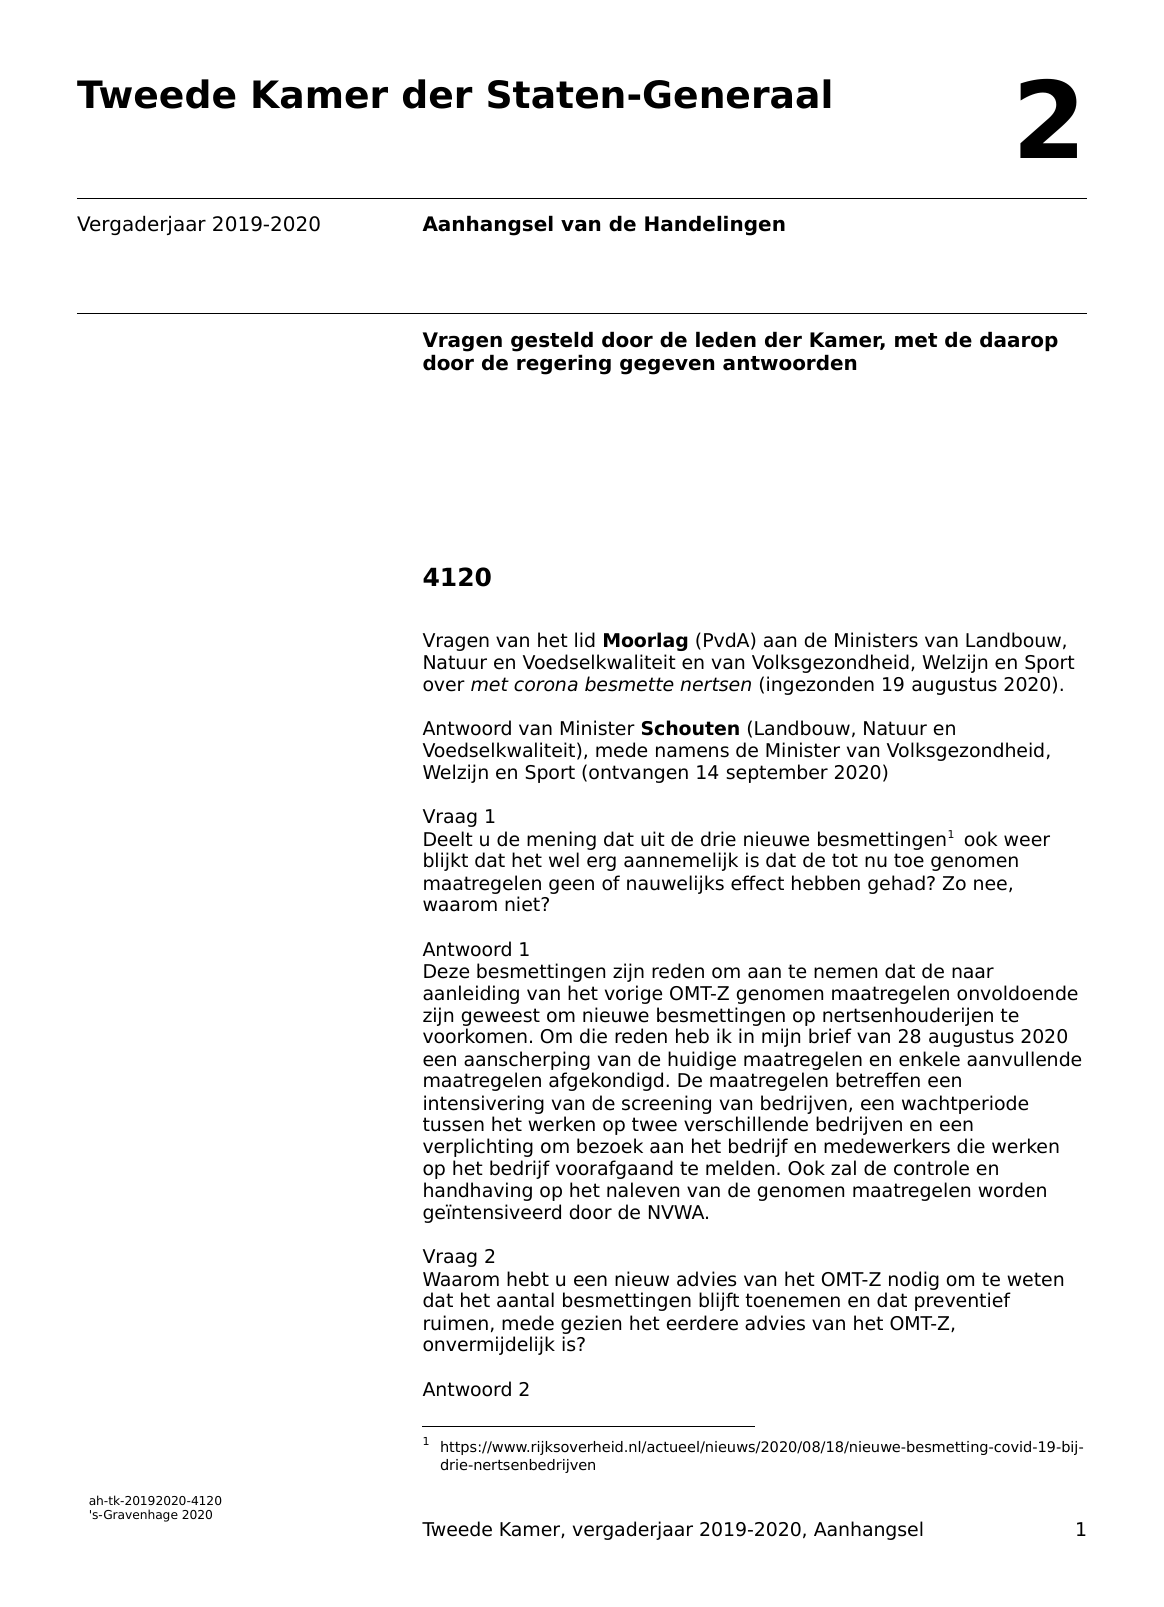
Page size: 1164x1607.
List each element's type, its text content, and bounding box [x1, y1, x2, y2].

text Deze besmettingen zijn reden om aan te nemen dat de naar aanleiding van het vorige OMT-Z genomen maatregelen onvoldoende zijn geweest om nieuwe besmettingen op nertsenhouderijen te voorkomen. Om die reden heb ik in mijn brief van 28 augustus 2020 een aanscherping van de huidige maatregelen en enkele aanvullende maatregelen afgekondigd. De maatregelen betreffen een intensivering van de screening van bedrijven, een wachtperiode tussen het werken op twee verschillende bedrijven en een verplichting om bezoek aan het bedrijf en medewerkers die werken op het bedrijf voorafgaand te melden. Ook zal de controle en handhaving op het naleven van de genomen maatregelen worden geïntensiveerd door de NVWA. [422, 961, 1087, 1224]
table_header 2 [886, 59, 1087, 198]
text Vraag 1 [422, 806, 1087, 828]
text Antwoord van Minister Schouten (Landbouw, Natuur en Voedselkwaliteit), mede namens de Minister van Volksgezondheid, Welzijn en Sport (ontvangen 14 september 2020) [422, 718, 1087, 784]
table_header Tweede Kamer der Staten-Generaal [77, 59, 886, 198]
table_cell Aanhangsel van de Handelingen [422, 199, 1087, 313]
text Deelt u de mening dat uit de drie nieuwe besmettingen ook weer blijkt dat het wel erg aannemelijk is dat de tot nu toe genomen maatregelen geen of nauwelijks effect hebben gehad? Zo nee, waarom niet? [422, 828, 1087, 916]
text Antwoord 2 [422, 1378, 1087, 1401]
table_cell Vragen gesteld door de leden der Kamer, met de daarop door de regering gegeven antwoorden [422, 314, 1087, 375]
text Vragen van het lid Moorlag (PvdA) aan de Ministers van Landbouw, Natuur en Voedselkwaliteit en van Volksgezondheid, Welzijn en Sport over met corona besmette nertsen (ingezonden 19 augustus 2020). [422, 630, 1087, 696]
text https://www.rijksoverheid.nl/actueel/nieuws/2020/08/18/nieuwe-besmetting-covid-19-bij-drie-nertsenbedrijven [422, 1435, 1087, 1474]
text ah-tk-20192020-4120 [88, 1494, 323, 1508]
table_cell [77, 314, 422, 375]
table_cell Vergaderjaar 2019-2020 [77, 199, 422, 313]
text 's-Gravenhage 2020 [88, 1508, 323, 1522]
text Waarom hebt u een nieuw advies van het OMT-Z nodig om te weten dat het aantal besmettingen blijft toenemen en dat preventief ruimen, mede gezien het eerdere advies van het OMT-Z, onvermijdelijk is? [422, 1268, 1087, 1356]
text Antwoord 1 [422, 938, 1087, 961]
text Vraag 2 [422, 1246, 1087, 1268]
text 4120 [422, 563, 1087, 592]
